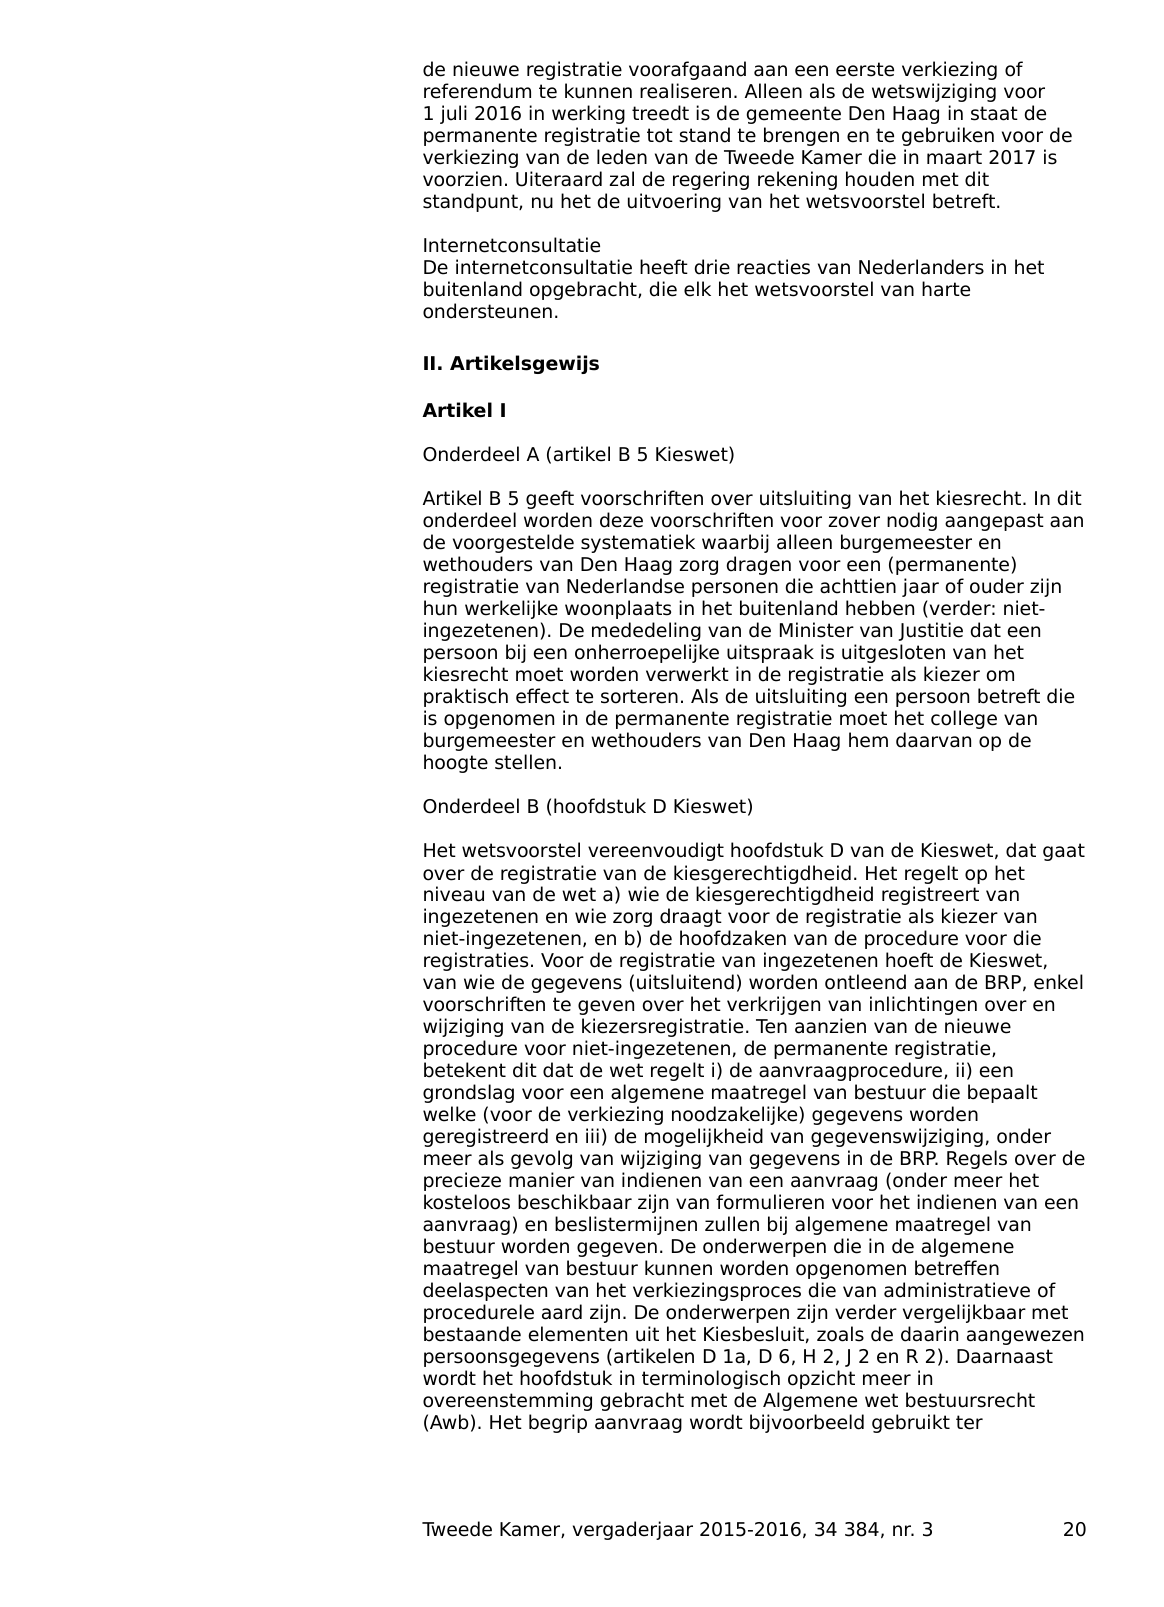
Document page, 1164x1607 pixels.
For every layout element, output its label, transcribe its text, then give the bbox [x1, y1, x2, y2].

text Internetconsultatie [422, 235, 1087, 257]
subtitle Onderdeel B (hoofdstuk D Kieswet) [422, 796, 1087, 818]
subtitle Artikel I [422, 400, 1087, 422]
text De internetconsultatie heeft drie reacties van Nederlanders in het buitenland opgebracht, die elk het wetsvoorstel van harte ondersteunen. [422, 257, 1087, 323]
text Het wetsvoorstel vereenvoudigt hoofdstuk D van de Kieswet, dat gaat over de registratie van de kiesgerechtigdheid. Het regelt op het niveau van de wet a) wie de kiesgerechtigdheid registreert van ingezetenen en wie zorg draagt voor de registratie als kiezer van niet-ingezetenen, en b) de hoofdzaken van de procedure voor die registraties. Voor de registratie van ingezetenen hoeft de Kieswet, van wie de gegevens (uitsluitend) worden ontleend aan de BRP, enkel voorschriften te geven over het verkrijgen van inlichtingen over en wijziging van de kiezersregistratie. Ten aanzien van de nieuwe procedure voor niet-ingezetenen, de permanente registratie, betekent dit dat de wet regelt i) de aanvraagprocedure, ii) een grondslag voor een algemene maatregel van bestuur die bepaalt welke (voor de verkiezing noodzakelijke) gegevens worden geregistreerd en iii) de mogelijkheid van gegevenswijziging, onder meer als gevolg van wijziging van gegevens in de BRP. Regels over de precieze manier van indienen van een aanvraag (onder meer het kosteloos beschikbaar zijn van formulieren voor het indienen van een aanvraag) en beslistermijnen zullen bij algemene maatregel van bestuur worden gegeven. De onderwerpen die in de algemene maatregel van bestuur kunnen worden opgenomen betreffen deelaspecten van het verkiezingsproces die van administratieve of procedurele aard zijn. De onderwerpen zijn verder vergelijkbaar met bestaande elementen uit het Kiesbesluit, zoals de daarin aangewezen persoonsgegevens (artikelen D 1a, D 6, H 2, J 2 en R 2). Daarnaast wordt het hoofdstuk in terminologisch opzicht meer in overeenstemming gebracht met de Algemene wet bestuursrecht (Awb). Het begrip aanvraag wordt bijvoorbeeld gebruikt ter [422, 840, 1087, 1434]
subtitle II. Artikelsgewijs [422, 353, 1087, 375]
text Artikel B 5 geeft voorschriften over uitsluiting van het kiesrecht. In dit onderdeel worden deze voorschriften voor zover nodig aangepast aan de voorgestelde systematiek waarbij alleen burgemeester en wethouders van Den Haag zorg dragen voor een (permanente) registratie van Nederlandse personen die achttien jaar of ouder zijn hun werkelijke woonplaats in het buitenland hebben (verder: niet-ingezetenen). De mededeling van de Minister van Justitie dat een persoon bij een onherroepelijke uitspraak is uitgesloten van het kiesrecht moet worden verwerkt in de registratie als kiezer om praktisch effect te sorteren. Als de uitsluiting een persoon betreft die is opgenomen in de permanente registratie moet het college van burgemeester en wethouders van Den Haag hem daarvan op de hoogte stellen. [422, 488, 1087, 774]
text de nieuwe registratie voorafgaand aan een eerste verkiezing of referendum te kunnen realiseren. Alleen als de wetswijziging voor 1 juli 2016 in werking treedt is de gemeente Den Haag in staat de permanente registratie tot stand te brengen en te gebruiken voor de verkiezing van de leden van de Tweede Kamer die in maart 2017 is voorzien. Uiteraard zal de regering rekening houden met dit standpunt, nu het de uitvoering van het wetsvoorstel betreft. [422, 59, 1087, 213]
subtitle Onderdeel A (artikel B 5 Kieswet) [422, 444, 1087, 466]
